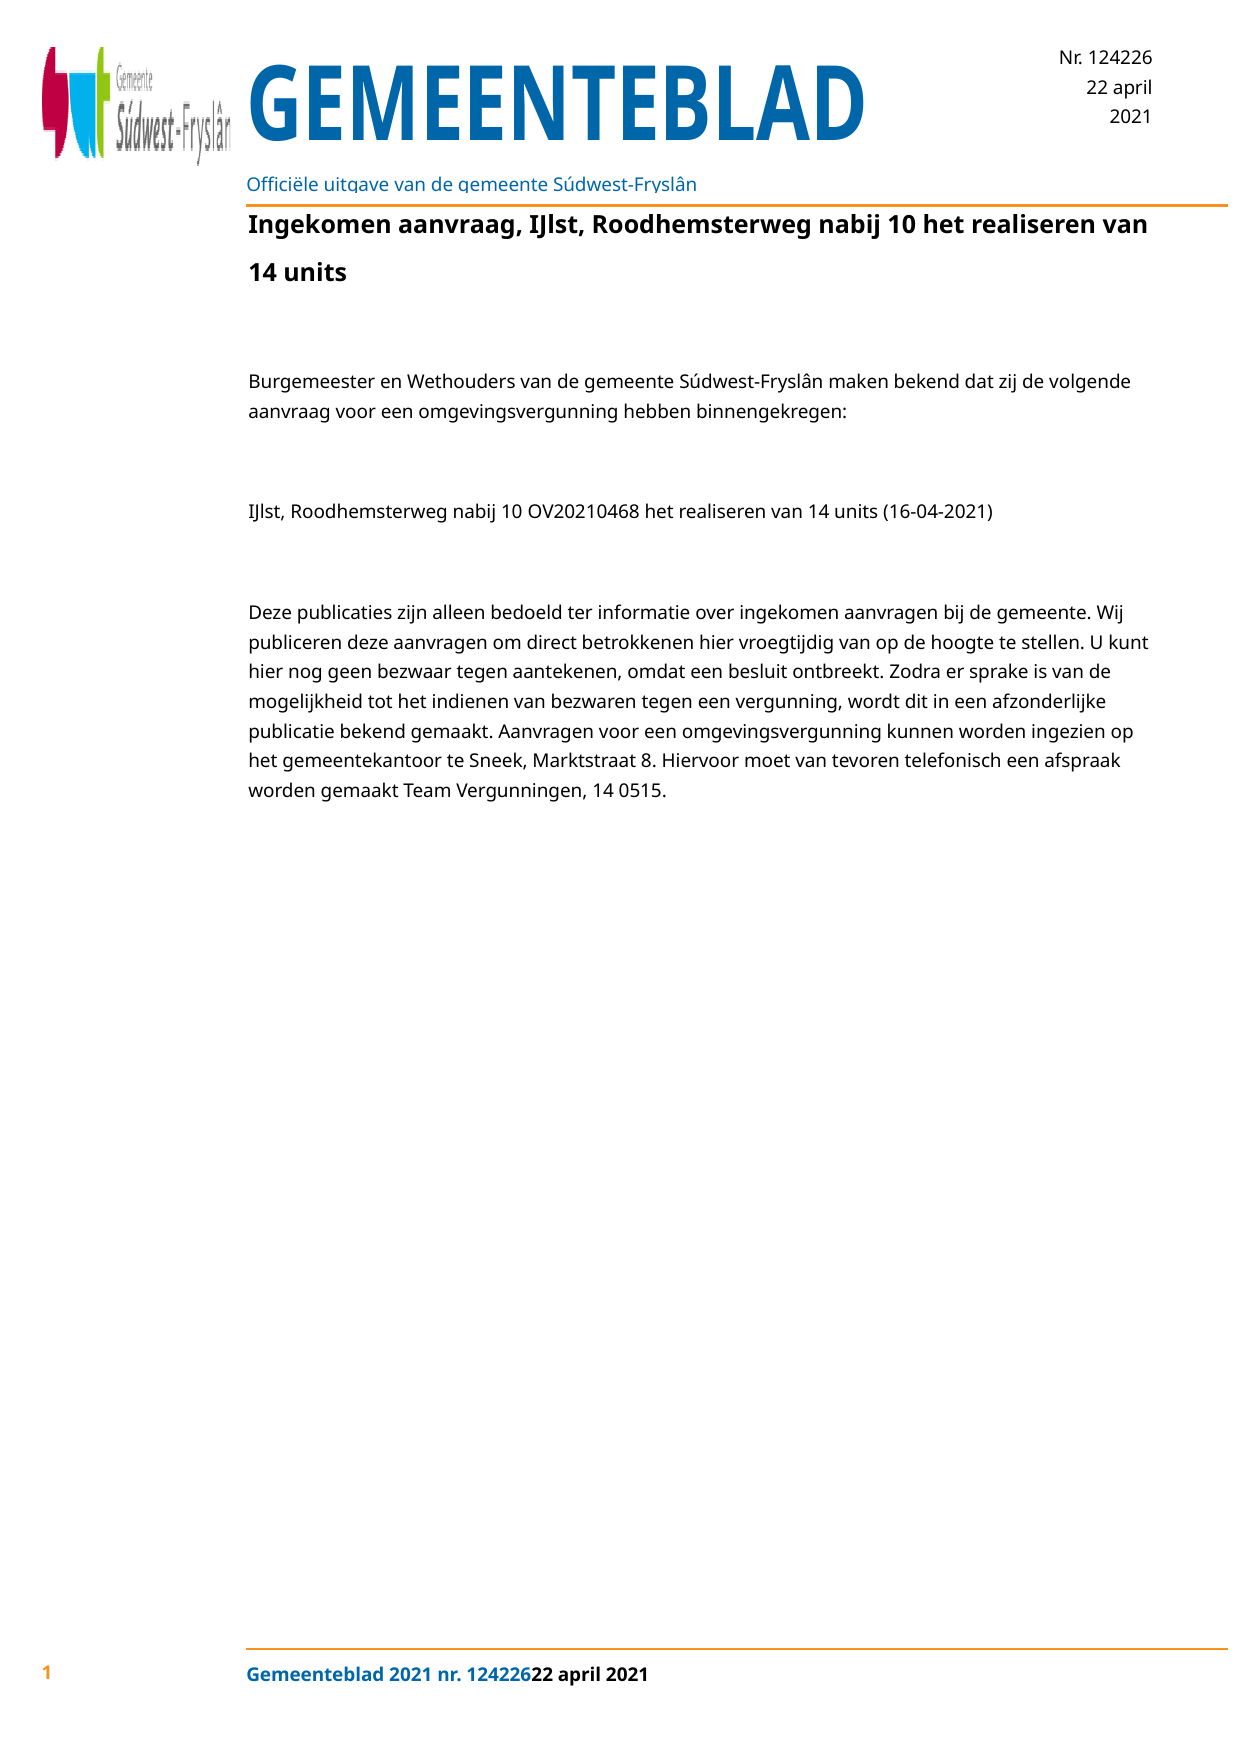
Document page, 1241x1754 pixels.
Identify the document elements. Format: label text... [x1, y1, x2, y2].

text Ingekomen aanvraag, IJlst, Roodhemsterweg nabij 10 het realiseren van 14 units [248, 207, 1152, 288]
text Deze publicaties zijn alleen bedoeld ter informatie over ingekomen aanvragen bij de gemeente. Wij publiceren deze aanvragen om direct betrokkenen hier vroegtijdig van op de hoogte te stellen. U kunt hier nog geen bezwaar tegen aantekenen, omdat een besluit ontbreekt. Zodra er sprake is van de mogelijkheid tot het indienen van bezwaren tegen een vergunning, wordt dit in een afzonderlijke publicatie bekend gemaakt. Aanvragen voor een omgevingsvergunning kunnen worden ingezien op het gemeentekantoor te Sneek, Marktstraat 8. Hiervoor moet van tevoren telefonisch een afspraak worden gemaakt Team Vergunningen, 14 0515. [248, 599, 1152, 803]
text Burgemeester en Wethouders van de gemeente Súdwest-Fryslân maken bekend dat zij de volgende aanvraag voor een omgevingsvergunning hebben binnengekregen: [248, 368, 1152, 424]
text IJlst, Roodhemsterweg nabij 10 OV20210468 het realiseren van 14 units (16-04-2021) [248, 499, 1152, 524]
picture [41, 47, 231, 172]
